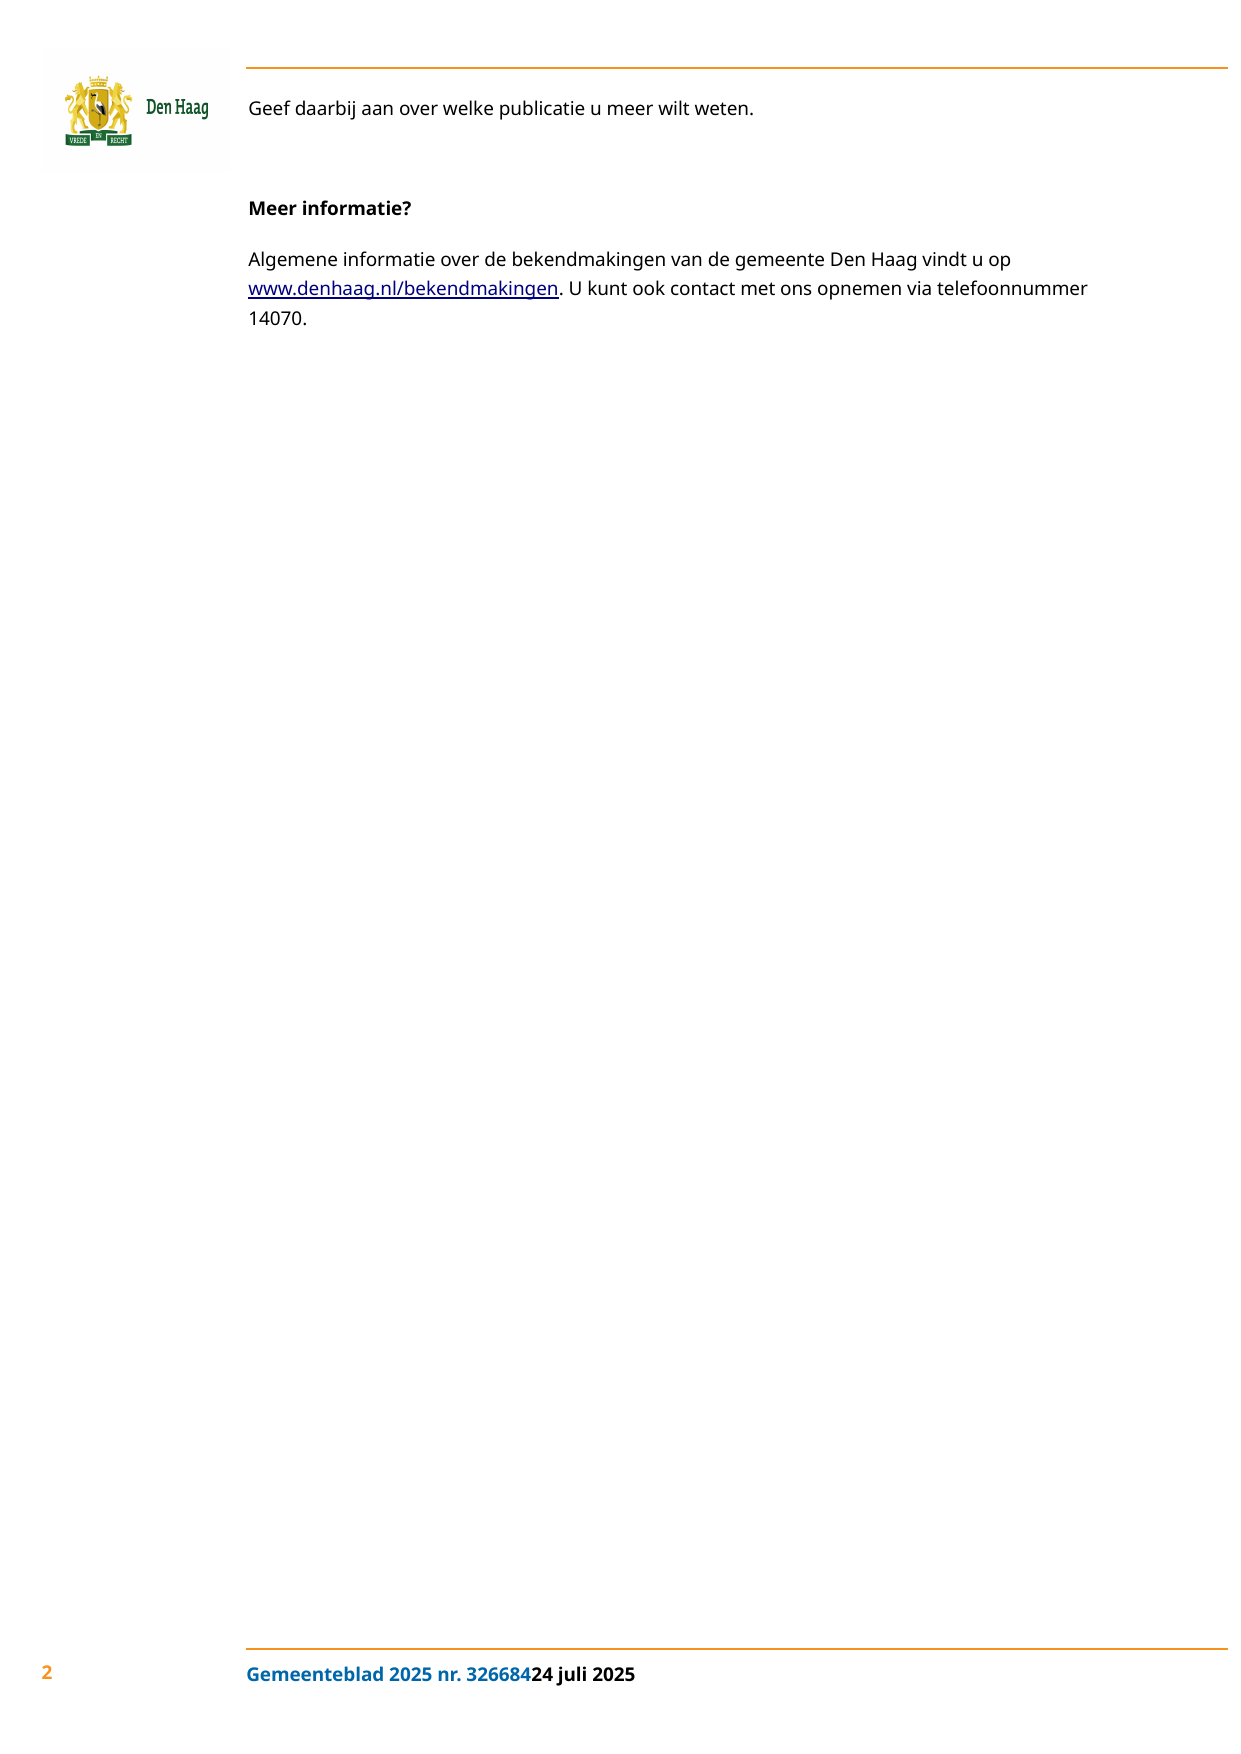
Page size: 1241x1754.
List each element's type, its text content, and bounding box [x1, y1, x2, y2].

text Geef daarbij aan over welke publicatie u meer wilt weten. [248, 95, 1152, 121]
text Meer informatie? [248, 196, 1152, 221]
text Algemene informatie over de bekendmakingen van de gemeente Den Haag vindt u op www.denhaag.nl/bekendmakingen. U kunt ook contact met ons opnemen via telefoonnummer 14070. [248, 246, 1152, 331]
picture [41, 47, 231, 172]
